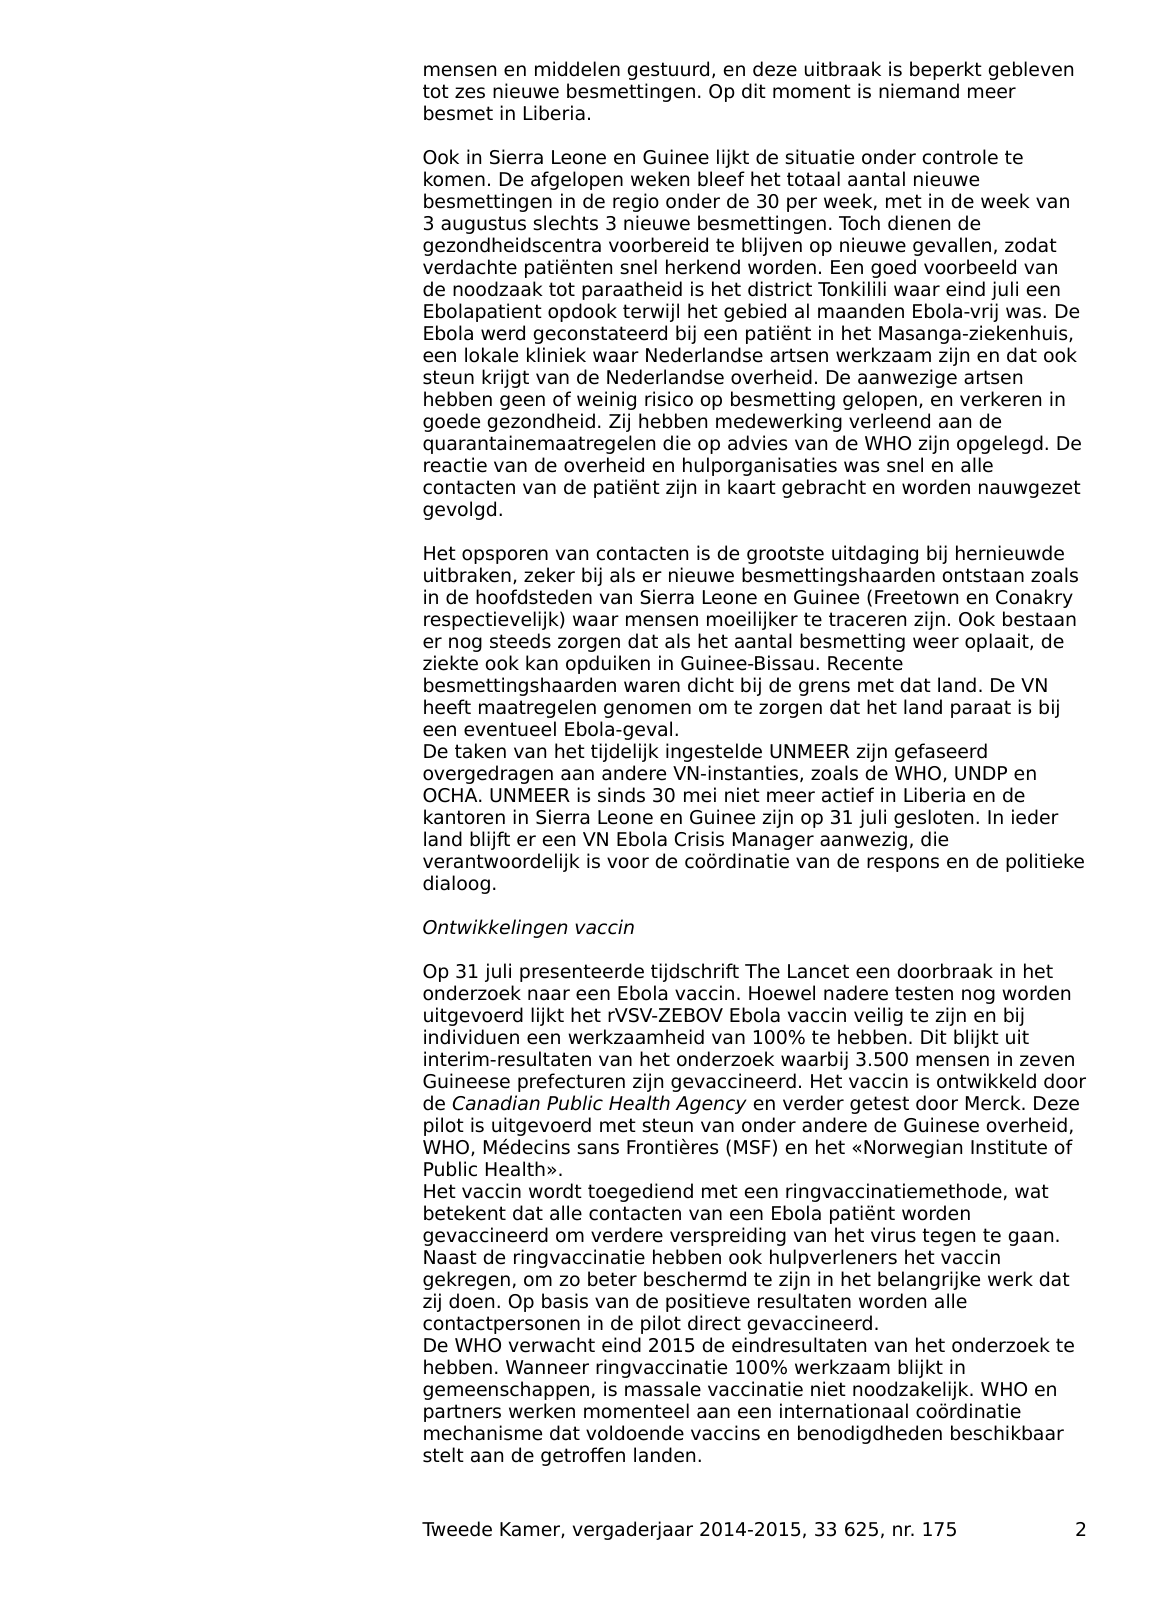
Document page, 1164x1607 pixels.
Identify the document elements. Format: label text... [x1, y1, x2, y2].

text Het vaccin wordt toegediend met een ringvaccinatiemethode, wat betekent dat alle contacten van een Ebola patiënt worden gevaccineerd om verdere verspreiding van het virus tegen te gaan. Naast de ringvaccinatie hebben ook hulpverleners het vaccin gekregen, om zo beter beschermd te zijn in het belangrijke werk dat zij doen. Op basis van de positieve resultaten worden alle contactpersonen in de pilot direct gevaccineerd. [422, 1181, 1087, 1335]
subtitle Ontwikkelingen vaccin [422, 917, 1087, 939]
text De WHO verwacht eind 2015 de eindresultaten van het onderzoek te hebben. Wanneer ringvaccinatie 100% werkzaam blijkt in gemeenschappen, is massale vaccinatie niet noodzakelijk. WHO en partners werken momenteel aan een internationaal coördinatie mechanisme dat voldoende vaccins en benodigdheden beschikbaar stelt aan de getroffen landen. [422, 1335, 1087, 1467]
text De taken van het tijdelijk ingestelde UNMEER zijn gefaseerd overgedragen aan andere VN-instanties, zoals de WHO, UNDP en OCHA. UNMEER is sinds 30 mei niet meer actief in Liberia en de kantoren in Sierra Leone en Guinee zijn op 31 juli gesloten. In ieder land blijft er een VN Ebola Crisis Manager aanwezig, die verantwoordelijk is voor de coördinatie van de respons en de politieke dialoog. [422, 741, 1087, 895]
text Op 31 juli presenteerde tijdschrift The Lancet een doorbraak in het onderzoek naar een Ebola vaccin. Hoewel nadere testen nog worden uitgevoerd lijkt het rVSV-ZEBOV Ebola vaccin veilig te zijn en bij individuen een werkzaamheid van 100% te hebben. Dit blijkt uit interim-resultaten van het onderzoek waarbij 3.500 mensen in zeven Guineese prefecturen zijn gevaccineerd. Het vaccin is ontwikkeld door de Canadian Public Health Agency en verder getest door Merck. Deze pilot is uitgevoerd met steun van onder andere de Guinese overheid, WHO, Médecins sans Frontières (MSF) en het «Norwegian Institute of Public Health». [422, 961, 1087, 1181]
text Ook in Sierra Leone en Guinee lijkt de situatie onder controle te komen. De afgelopen weken bleef het totaal aantal nieuwe besmettingen in de regio onder de 30 per week, met in de week van 3 augustus slechts 3 nieuwe besmettingen. Toch dienen de gezondheidscentra voorbereid te blijven op nieuwe gevallen, zodat verdachte patiënten snel herkend worden. Een goed voorbeeld van de noodzaak tot paraatheid is het district Tonkilili waar eind juli een Ebolapatient opdook terwijl het gebied al maanden Ebola-vrij was. De Ebola werd geconstateerd bij een patiënt in het Masanga-ziekenhuis, een lokale kliniek waar Nederlandse artsen werkzaam zijn en dat ook steun krijgt van de Nederlandse overheid. De aanwezige artsen hebben geen of weinig risico op besmetting gelopen, en verkeren in goede gezondheid. Zij hebben medewerking verleend aan de quarantainemaatregelen die op advies van de WHO zijn opgelegd. De reactie van de overheid en hulporganisaties was snel en alle contacten van de patiënt zijn in kaart gebracht en worden nauwgezet gevolgd. [422, 147, 1087, 521]
text mensen en middelen gestuurd, en deze uitbraak is beperkt gebleven tot zes nieuwe besmettingen. Op dit moment is niemand meer besmet in Liberia. [422, 59, 1087, 125]
text Het opsporen van contacten is de grootste uitdaging bij hernieuwde uitbraken, zeker bij als er nieuwe besmettingshaarden ontstaan zoals in de hoofdsteden van Sierra Leone en Guinee (Freetown en Conakry respectievelijk) waar mensen moeilijker te traceren zijn. Ook bestaan er nog steeds zorgen dat als het aantal besmetting weer oplaait, de ziekte ook kan opduiken in Guinee-Bissau. Recente besmettingshaarden waren dicht bij de grens met dat land. De VN heeft maatregelen genomen om te zorgen dat het land paraat is bij een eventueel Ebola-geval. [422, 543, 1087, 741]
